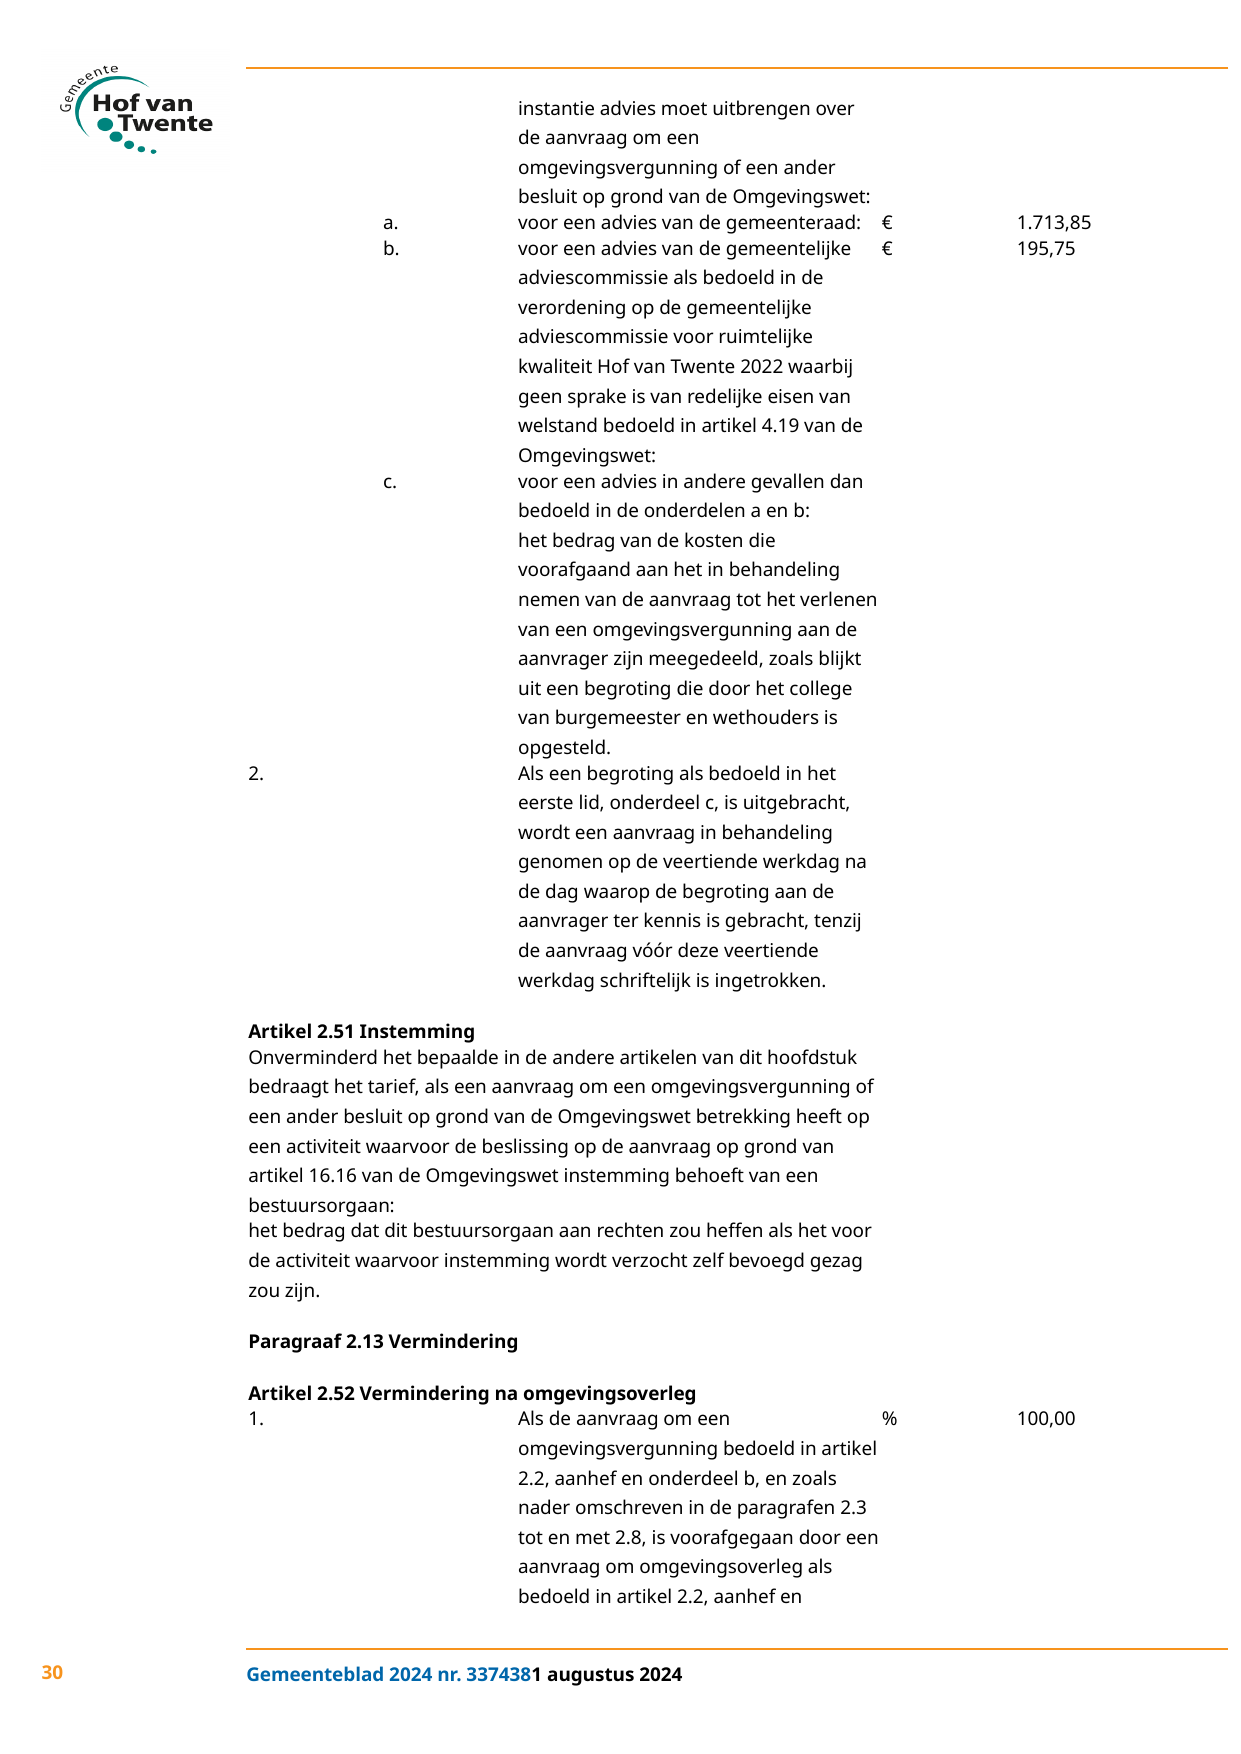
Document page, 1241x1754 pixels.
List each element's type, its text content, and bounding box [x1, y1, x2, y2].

table_cell Als de aanvraag om een omgevingsvergunning bedoeld in artikel 2.2, aanhef en onderdeel b, en zoals nader omschreven in de paragrafen 2.3 tot en met 2.8, is voorafgegaan door een aanvraag om omgevingsoverleg als bedoeld in artikel 2.2, aanhef en [518, 1406, 882, 1609]
table_cell [882, 1218, 1017, 1303]
table_cell [882, 1380, 1017, 1406]
table_cell € [882, 209, 1017, 235]
table_cell [248, 1354, 383, 1380]
table_cell [1017, 1018, 1152, 1044]
table_cell [1017, 993, 1152, 1018]
table_cell [383, 760, 518, 993]
table_cell [518, 1354, 882, 1380]
table_cell [1017, 1380, 1152, 1406]
table_cell [1017, 1328, 1152, 1354]
table_cell c. [383, 468, 518, 760]
table_cell 100,00 [1017, 1406, 1152, 1609]
table_cell [1017, 468, 1152, 760]
table_cell [248, 95, 383, 209]
table_cell [1017, 1044, 1152, 1218]
table_cell instantie advies moet uitbrengen over de aanvraag om een omgevingsvergunning of een ander besluit op grond van de Omgevingswet: [518, 95, 882, 209]
table_cell [882, 1328, 1017, 1354]
table_cell [383, 95, 518, 209]
table_cell [882, 1018, 1017, 1044]
table_cell [882, 760, 1017, 993]
table_cell [1017, 760, 1152, 993]
table_cell Als een begroting als bedoeld in het eerste lid, onderdeel c, is uitgebracht, wordt een aanvraag in behandeling genomen op de veertiende werkdag na de dag waarop de begroting aan de aanvrager ter kennis is gebracht, tenzij de aanvraag vóór deze veertiende werkdag schriftelijk is ingetrokken. [518, 760, 882, 993]
table_cell [882, 1354, 1017, 1380]
table_cell [518, 1303, 882, 1328]
table_cell [1017, 1218, 1152, 1303]
table_cell [248, 993, 383, 1018]
table_cell [882, 1044, 1017, 1218]
table_cell 2. [248, 760, 383, 993]
table_cell Artikel 2.51 Instemming [248, 1018, 882, 1044]
table_cell [248, 235, 383, 468]
table_cell Onverminderd het bepaalde in de andere artikelen van dit hoofdstuk bedraagt het tarief, als een aanvraag om een omgevingsvergunning of een ander besluit op grond van de Omgevingswet betrekking heeft op een activiteit waarvoor de beslissing op de aanvraag op grond van artikel 16.16 van de Omgevingswet instemming behoeft van een bestuursorgaan: [248, 1044, 882, 1218]
picture [41, 47, 231, 172]
table_cell [1017, 1303, 1152, 1328]
table_cell [383, 1406, 518, 1609]
table_cell [248, 468, 383, 760]
table_cell [882, 95, 1017, 209]
table_cell [383, 1354, 518, 1380]
table_cell a. [383, 209, 518, 235]
table_cell 195,75 [1017, 235, 1152, 468]
table_cell [882, 468, 1017, 760]
table_cell voor een advies in andere gevallen dan bedoeld in de onderdelen a en b: het bedrag van de kosten die voorafgaand aan het in behandeling nemen van de aanvraag tot het verlenen van een omgevingsvergunning aan de aanvrager zijn meegedeeld, zoals blijkt uit een begroting die door het college van burgemeester en wethouders is opgesteld. [518, 468, 882, 760]
table_cell voor een advies van de gemeentelijke adviescommissie als bedoeld in de verordening op de gemeentelijke adviescommissie voor ruimtelijke kwaliteit Hof van Twente 2022 waarbij geen sprake is van redelijke eisen van welstand bedoeld in artikel 4.19 van de Omgevingswet: [518, 235, 882, 468]
table_cell voor een advies van de gemeenteraad: [518, 209, 882, 235]
table_cell [518, 993, 882, 1018]
table_cell [1017, 1354, 1152, 1380]
table_cell b. [383, 235, 518, 468]
table_cell € [882, 235, 1017, 468]
table_cell [882, 1303, 1017, 1328]
table_cell % [882, 1406, 1017, 1609]
table_cell [383, 1303, 518, 1328]
table_cell [248, 1303, 383, 1328]
table_cell Artikel 2.52 Vermindering na omgevingsoverleg [248, 1380, 882, 1406]
table_cell Paragraaf 2.13 Vermindering [248, 1328, 882, 1354]
table_cell 1.713,85 [1017, 209, 1152, 235]
table_cell het bedrag dat dit bestuursorgaan aan rechten zou heffen als het voor de activiteit waarvoor instemming wordt verzocht zelf bevoegd gezag zou zijn. [248, 1218, 882, 1303]
table_cell [248, 209, 383, 235]
table_cell 1. [248, 1406, 383, 1609]
table_cell [383, 993, 518, 1018]
table_cell [1017, 95, 1152, 209]
table_cell [882, 993, 1017, 1018]
